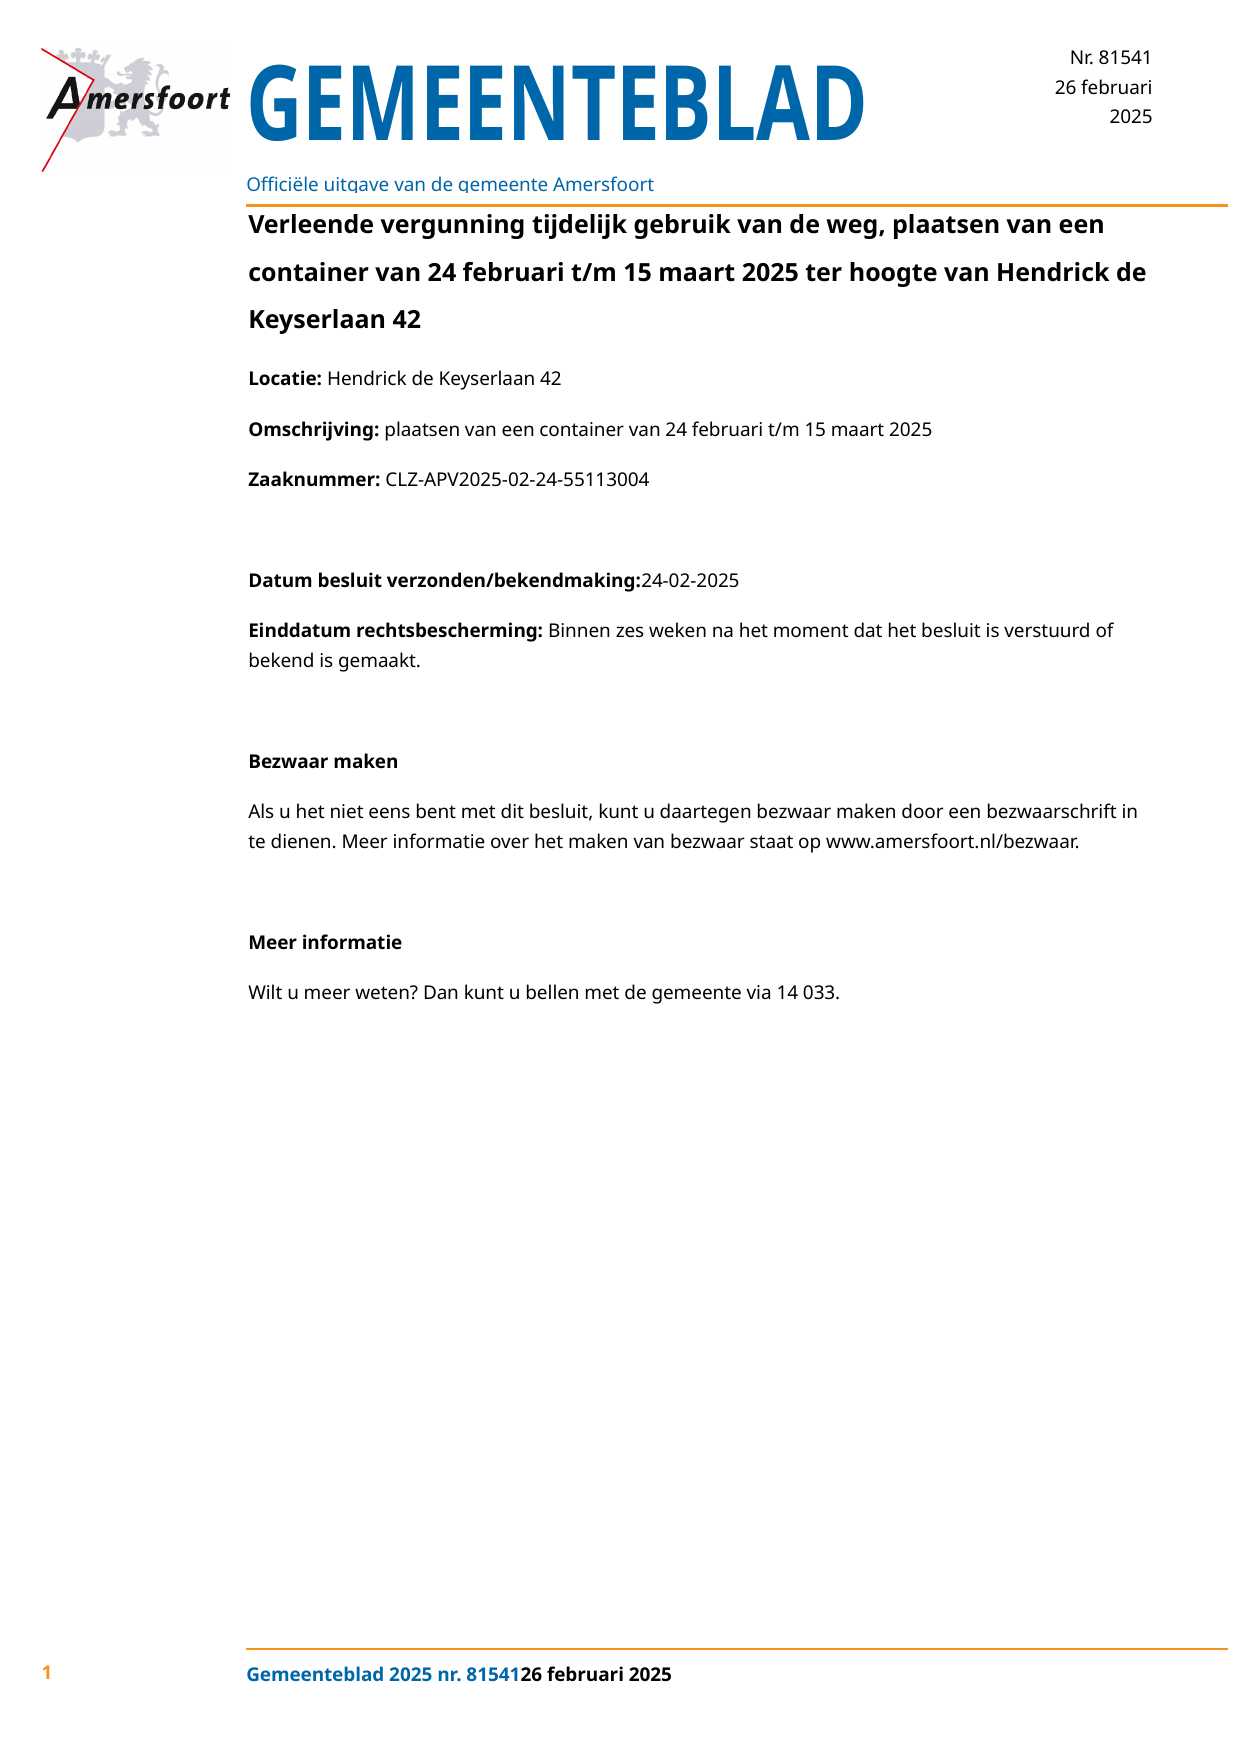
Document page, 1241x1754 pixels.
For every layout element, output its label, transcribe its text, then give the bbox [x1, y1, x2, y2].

text Einddatum rechtsbescherming: Binnen zes weken na het moment dat het besluit is verstuurd of bekend is gemaakt. [248, 618, 1152, 673]
picture [41, 47, 231, 172]
text Als u het niet eens bent met dit besluit, kunt u daartegen bezwaar maken door een bezwaarschrift in te dienen. Meer informatie over het maken van bezwaar staat op www.amersfoort.nl/bezwaar. [248, 798, 1152, 854]
text Locatie: Hendrick de Keyserlaan 42 [248, 366, 1152, 391]
text Verleende vergunning tijdelijk gebruik van de weg, plaatsen van een container van 24 februari t/m 15 maart 2025 ter hoogte van Hendrick de Keyserlaan 42 [248, 207, 1152, 336]
text Wilt u meer weten? Dan kunt u bellen met de gemeente via 14 033. [248, 979, 1152, 1005]
text Meer informatie [248, 929, 1152, 954]
text Zaaknummer: CLZ-APV2025-02-24-55113004 [248, 466, 1152, 492]
text Datum besluit verzonden/bekendmaking:24-02-2025 [248, 567, 1152, 593]
text Omschrijving: plaatsen van een container van 24 februari t/m 15 maart 2025 [248, 416, 1152, 442]
text Bezwaar maken [248, 748, 1152, 774]
